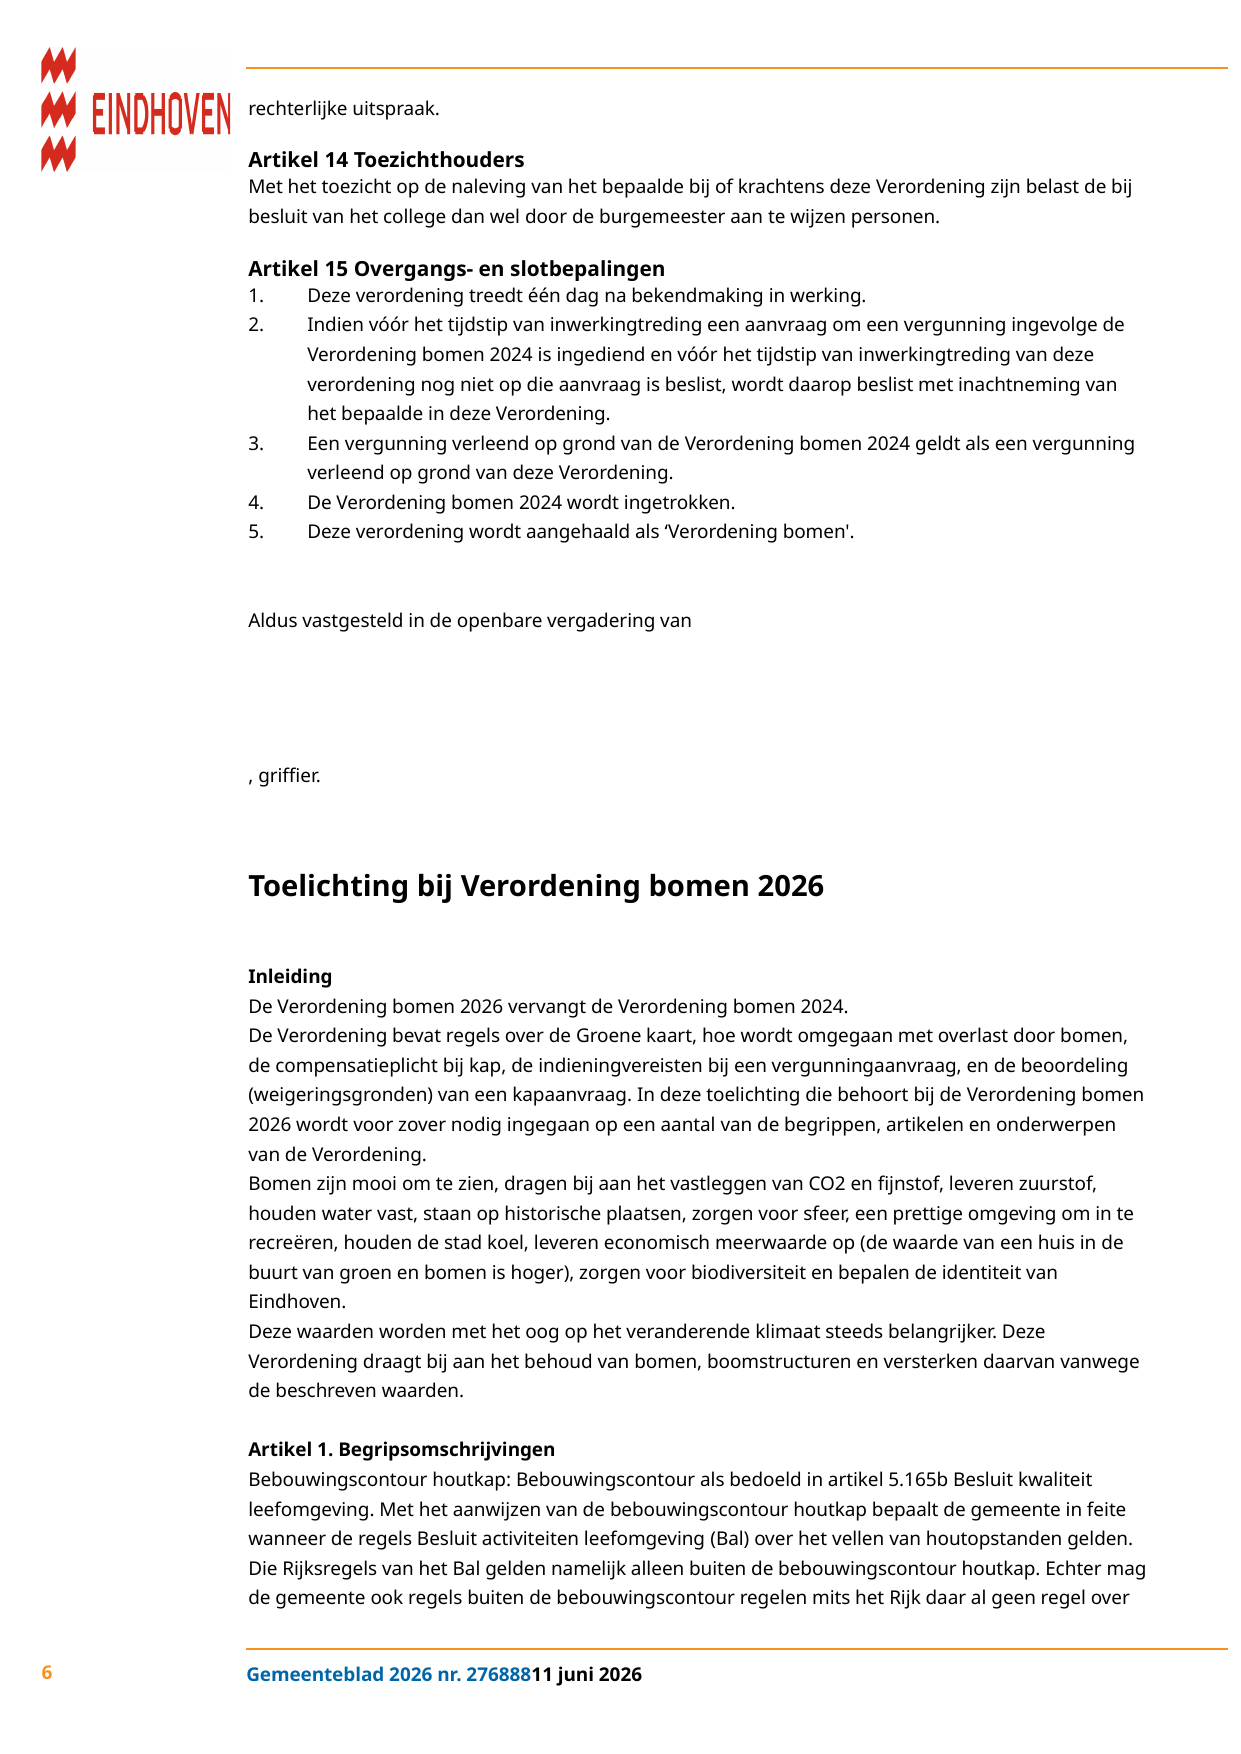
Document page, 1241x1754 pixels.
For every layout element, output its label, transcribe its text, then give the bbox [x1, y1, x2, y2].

text Bebouwingscontour houtkap: Bebouwingscontour als bedoeld in artikel 5.165b Besluit kwaliteit leefomgeving. Met het aanwijzen van de bebouwingscontour houtkap bepaalt de gemeente in feite wanneer de regels Besluit activiteiten leefomgeving (Bal) over het vellen van houtopstanden gelden. Die Rijksregels van het Bal gelden namelijk alleen buiten de bebouwingscontour houtkap. Echter mag de gemeente ook regels buiten de bebouwingscontour regelen mits het Rijk daar al geen regel over [248, 1466, 1152, 1610]
list Deze verordening wordt aangehaald als ‘Verordening bomen'. [248, 519, 1152, 544]
text Aldus vastgesteld in de openbare vergadering van [248, 607, 1152, 633]
picture [41, 47, 231, 172]
text Artikel 14 Toezichthouders [248, 145, 1152, 174]
list Een vergunning verleend op grond van de Verordening bomen 2024 geldt als een vergunning verleend op grond van deze Verordening. [248, 430, 1152, 485]
text Artikel 15 Overgangs- en slotbepalingen [248, 254, 1152, 282]
text De Verordening bomen 2026 vervangt de Verordening bomen 2024. [248, 993, 1152, 1018]
list De Verordening bomen 2024 wordt ingetrokken. [248, 489, 1152, 515]
text Deze waarden worden met het oog op het veranderende klimaat steeds belangrijker. Deze Verordening draagt bij aan het behoud van bomen, boomstructuren en versterken daarvan vanwege de beschreven waarden. [248, 1318, 1152, 1403]
text rechterlijke uitspraak. [248, 95, 1152, 121]
text Bomen zijn mooi om te zien, dragen bij aan het vastleggen van CO2 en fijnstof, leveren zuurstof, houden water vast, staan op historische plaatsen, zorgen voor sfeer, een prettige omgeving om in te recreëren, houden de stad koel, leveren economisch meerwaarde op (de waarde van een huis in de buurt van groen en bomen is hoger), zorgen voor biodiversiteit en bepalen de identiteit van Eindhoven. [248, 1170, 1152, 1314]
list Deze verordening treedt één dag na bekendmaking in werking. [248, 282, 1152, 308]
text Artikel 1. Begripsomschrijvingen [248, 1437, 1152, 1462]
text Inleiding [248, 963, 1152, 989]
text Toelichting bij Verordening bomen 2026 [248, 865, 1152, 904]
list Indien vóór het tijdstip van inwerkingtreding een aanvraag om een vergunning ingevolge de Verordening bomen 2024 is ingediend en vóór het tijdstip van inwerkingtreding van deze verordening nog niet op die aanvraag is beslist, wordt daarop beslist met inachtneming van het bepaalde in deze Verordening. [248, 312, 1152, 426]
text , griffier. [248, 762, 1152, 788]
text Met het toezicht op de naleving van het bepaalde bij of krachtens deze Verordening zijn belast de bij besluit van het college dan wel door de burgemeester aan te wijzen personen. [248, 174, 1152, 229]
text De Verordening bevat regels over de Groene kaart, hoe wordt omgegaan met overlast door bomen, de compensatieplicht bij kap, de indieningvereisten bij een vergunningaanvraag, en de beoordeling (weigeringsgronden) van een kapaanvraag. In deze toelichting die behoort bij de Verordening bomen 2026 wordt voor zover nodig ingegaan op een aantal van de begrippen, artikelen en onderwerpen van de Verordening. [248, 1022, 1152, 1166]
